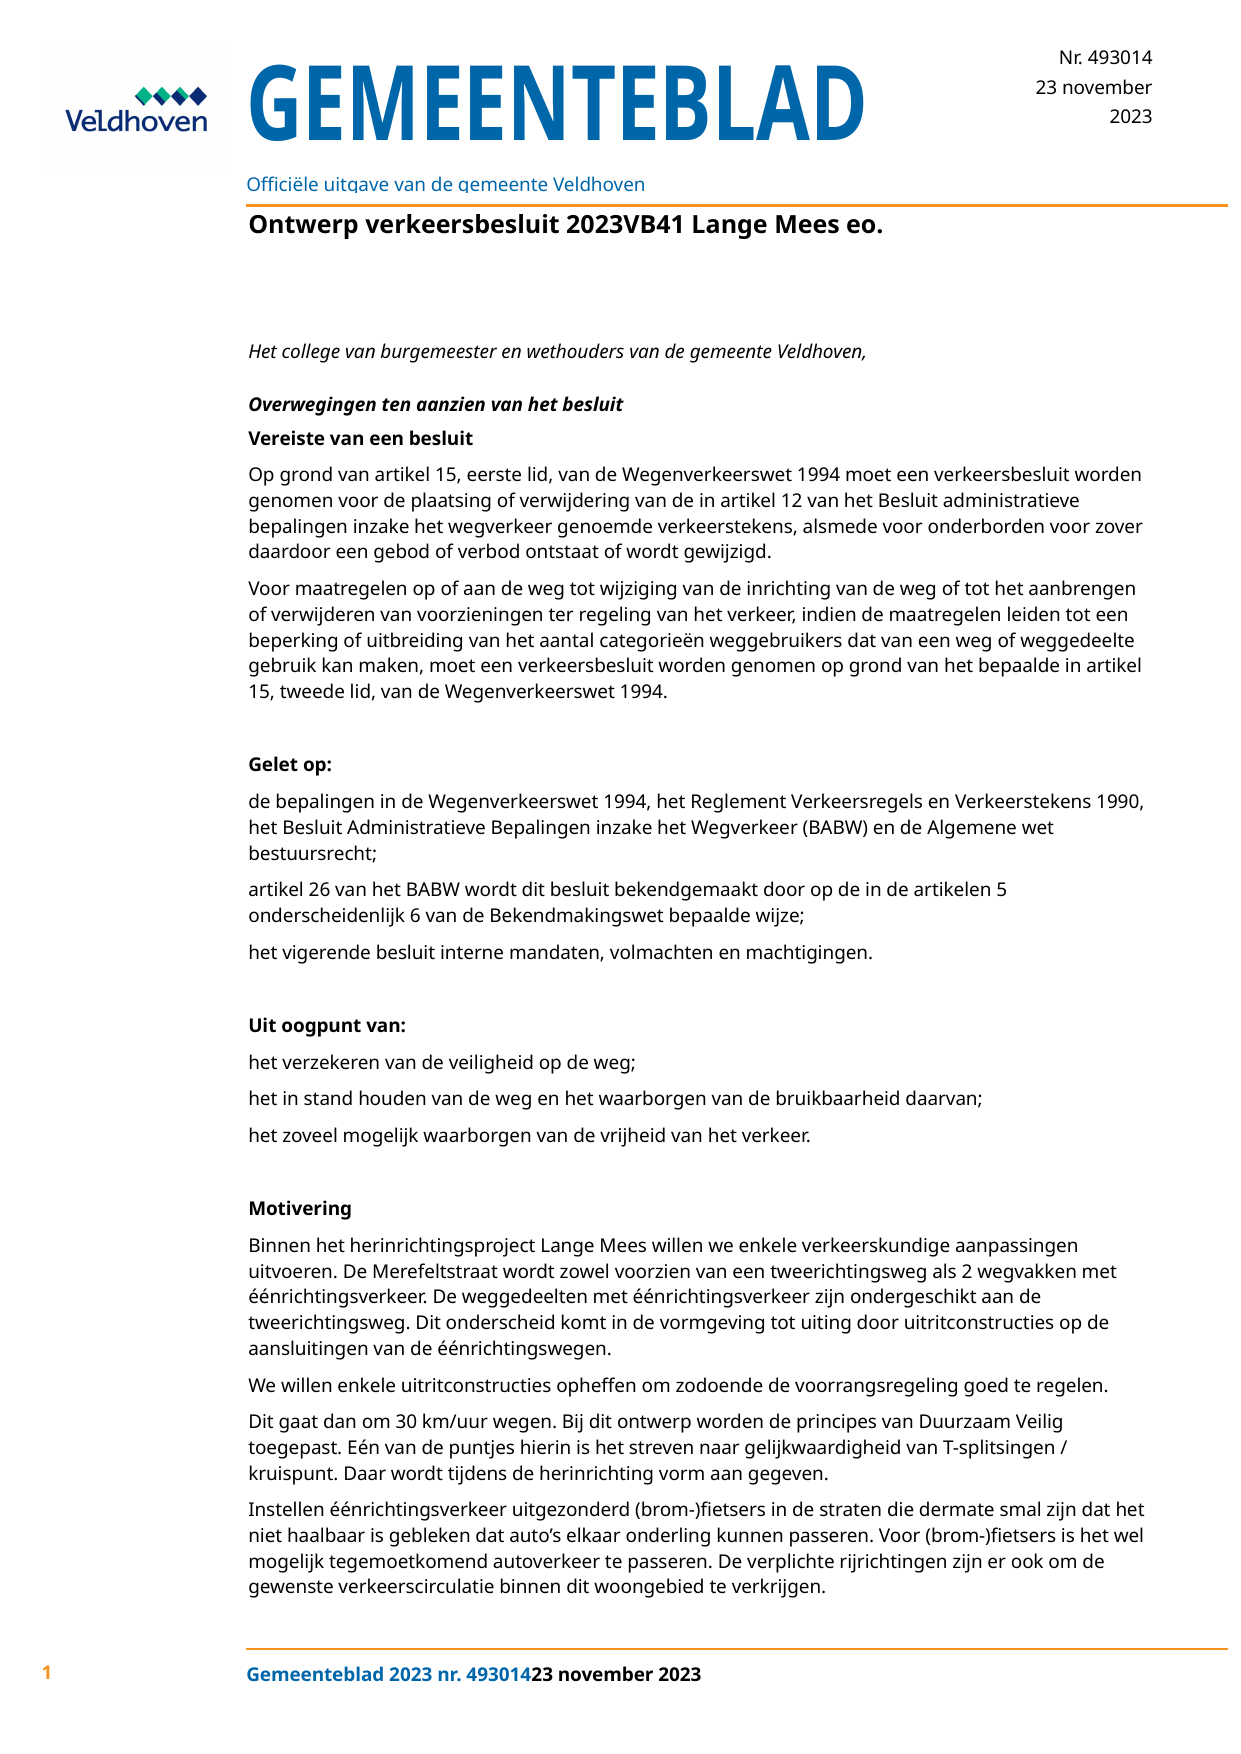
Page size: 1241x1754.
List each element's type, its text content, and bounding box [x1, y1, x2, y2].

text het zoveel mogelijk waarborgen van de vrijheid van het verkeer. [248, 1122, 1152, 1148]
text Vereiste van een besluit [248, 425, 1152, 451]
text Op grond van artikel 15, eerste lid, van de Wegenverkeerswet 1994 moet een verkeersbesluit worden genomen voor de plaatsing of verwijdering van de in artikel 12 van het Besluit administratieve bepalingen inzake het wegverkeer genoemde verkeerstekens, alsmede voor onderborden voor zover daardoor een gebod of verbod ontstaat of wordt gewijzigd. [248, 462, 1152, 564]
text Voor maatregelen op of aan de weg tot wijziging van de inrichting van de weg of tot het aanbrengen of verwijderen van voorzieningen ter regeling van het verkeer, indien de maatregelen leiden tot een beperking of uitbreiding van het aantal categorieën weggebruikers dat van een weg of weggedeelte gebruik kan maken, moet een verkeersbesluit worden genomen op grond van het bepaalde in artikel 15, tweede lid, van de Wegenverkeerswet 1994. [248, 575, 1152, 704]
text Instellen éénrichtingsverkeer uitgezonderd (brom-)fietsers in de straten die dermate smal zijn dat het niet haalbaar is gebleken dat auto’s elkaar onderling kunnen passeren. Voor (brom-)fietsers is het wel mogelijk tegemoetkomend autoverkeer te passeren. De verplichte rijrichtingen zijn er ook om de gewenste verkeerscirculatie binnen dit woongebied te verkrijgen. [248, 1497, 1152, 1599]
text het vigerende besluit interne mandaten, volmachten en machtigingen. [248, 939, 1152, 964]
text Overwegingen ten aanzien van het besluit [248, 391, 1152, 417]
text Ontwerp verkeersbesluit 2023VB41 Lange Mees eo. [248, 207, 1152, 241]
text Uit oogpunt van: [248, 1012, 1152, 1038]
text Dit gaat dan om 30 km/uur wegen. Bij dit ontwerp worden de principes van Duurzaam Veilig toegepast. Eén van de puntjes hierin is het streven naar gelijkwaardigheid van T-splitsingen / kruispunt. Daar wordt tijdens de herinrichting vorm aan gegeven. [248, 1408, 1152, 1486]
text de bepalingen in de Wegenverkeerswet 1994, het Reglement Verkeersregels en Verkeerstekens 1990, het Besluit Administratieve Bepalingen inzake het Wegverkeer (BABW) en de Algemene wet bestuursrecht; [248, 788, 1152, 866]
text het in stand houden van de weg en het waarborgen van de bruikbaarheid daarvan; [248, 1086, 1152, 1111]
text Binnen het herinrichtingsproject Lange Mees willen we enkele verkeerskundige aanpassingen uitvoeren. De Merefeltstraat wordt zowel voorzien van een tweerichtingsweg als 2 wegvakken met éénrichtingsverkeer. De weggedeelten met éénrichtingsverkeer zijn ondergeschikt aan de tweerichtingsweg. Dit onderscheid komt in de vormgeving tot uiting door uitritconstructies op de aansluitingen van de éénrichtingswegen. [248, 1232, 1152, 1361]
text We willen enkele uitritconstructies opheffen om zodoende de voorrangsregeling goed te regelen. [248, 1372, 1152, 1397]
text Motivering [248, 1196, 1152, 1221]
picture [41, 47, 231, 172]
text artikel 26 van het BABW wordt dit besluit bekendgemaakt door op de in de artikelen 5 onderscheidenlijk 6 van de Bekendmakingswet bepaalde wijze; [248, 876, 1152, 928]
text Gelet op: [248, 752, 1152, 777]
text het verzekeren van de veiligheid op de weg; [248, 1049, 1152, 1074]
text Het college van burgemeester en wethouders van de gemeente Veldhoven, [248, 338, 1152, 364]
